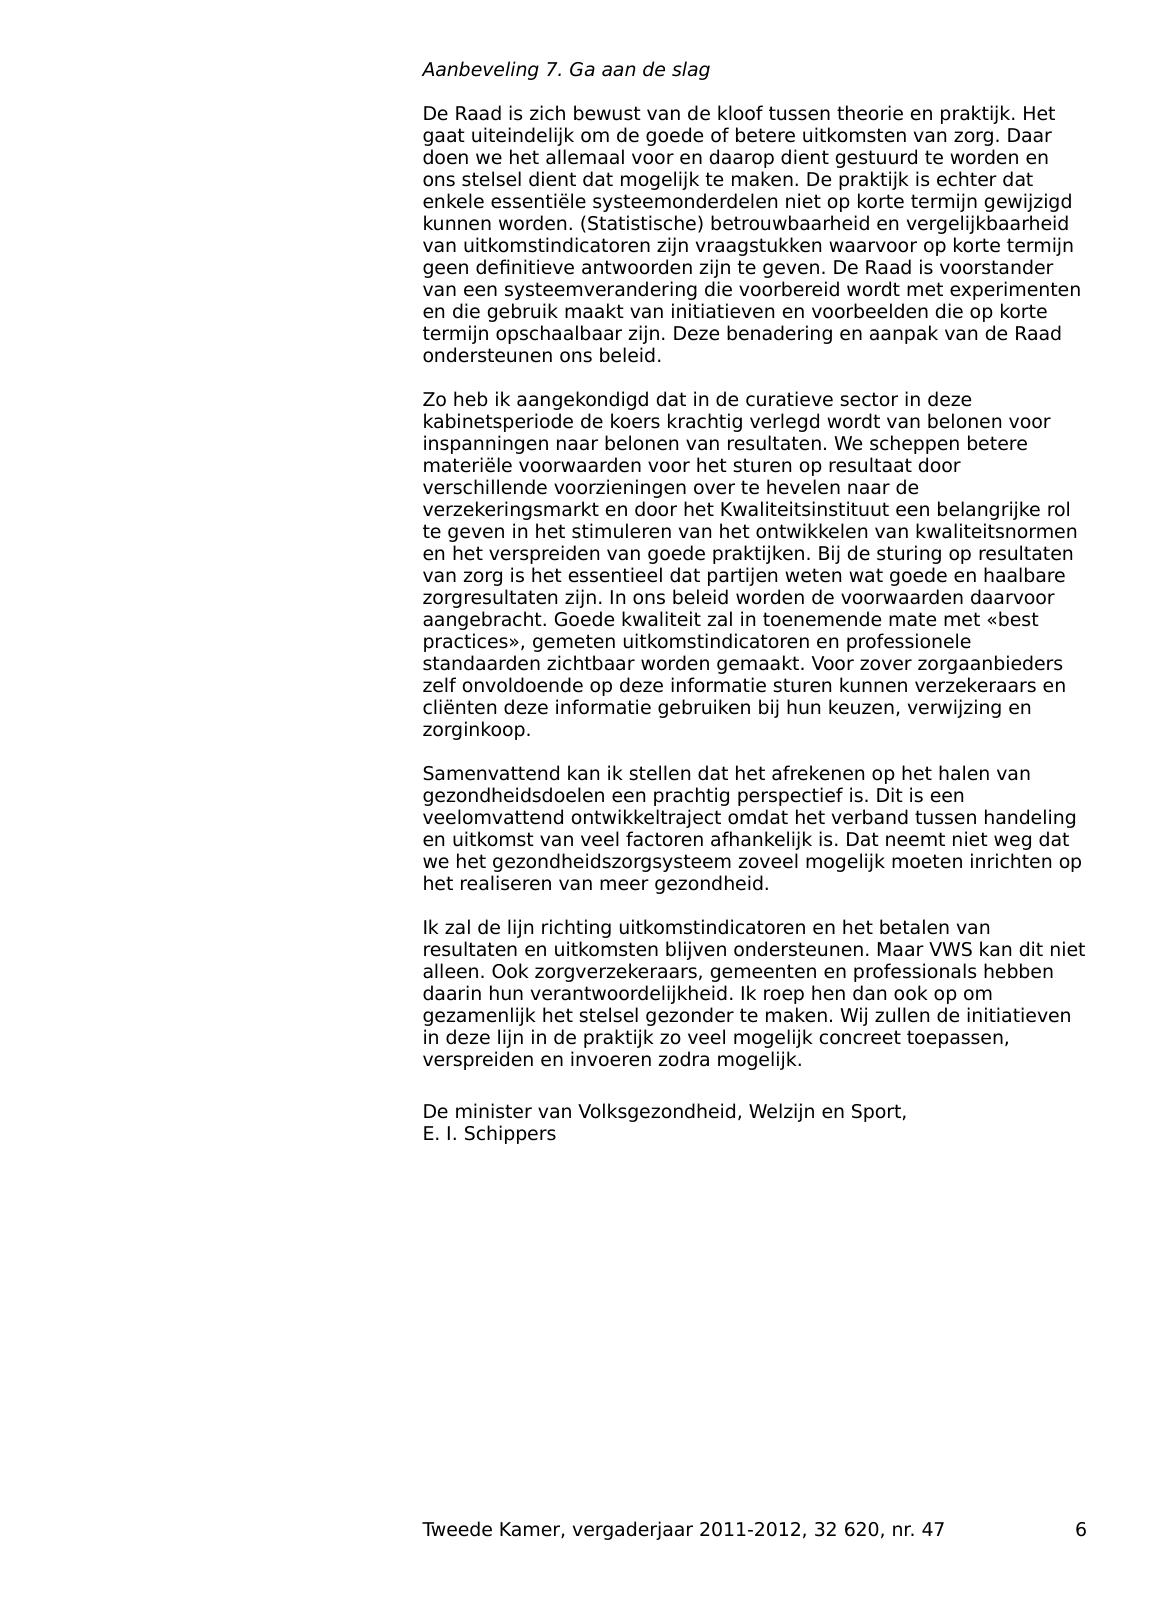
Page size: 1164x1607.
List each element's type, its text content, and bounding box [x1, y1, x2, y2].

text De minister van Volksgezondheid, Welzijn en Sport, E. I. Schippers [422, 1101, 1087, 1145]
text De Raad is zich bewust van de kloof tussen theorie en praktijk. Het gaat uiteindelijk om de goede of betere uitkomsten van zorg. Daar doen we het allemaal voor en daarop dient gestuurd te worden en ons stelsel dient dat mogelijk te maken. De praktijk is echter dat enkele essentiële systeemonderdelen niet op korte termijn gewijzigd kunnen worden. (Statistische) betrouwbaarheid en vergelijkbaarheid van uitkomstindicatoren zijn vraagstukken waarvoor op korte termijn geen definitieve antwoorden zijn te geven. De Raad is voorstander van een systeemverandering die voorbereid wordt met experimenten en die gebruik maakt van initiatieven en voorbeelden die op korte termijn opschaalbaar zijn. Deze benadering en aanpak van de Raad ondersteunen ons beleid. [422, 103, 1087, 367]
subtitle Aanbeveling 7. Ga aan de slag [422, 59, 1087, 81]
text Samenvattend kan ik stellen dat het afrekenen op het halen van gezondheidsdoelen een prachtig perspectief is. Dit is een veelomvattend ontwikkeltraject omdat het verband tussen handeling en uitkomst van veel factoren afhankelijk is. Dat neemt niet weg dat we het gezondheidszorgsysteem zoveel mogelijk moeten inrichten op het realiseren van meer gezondheid. [422, 763, 1087, 895]
text Zo heb ik aangekondigd dat in de curatieve sector in deze kabinetsperiode de koers krachtig verlegd wordt van belonen voor inspanningen naar belonen van resultaten. We scheppen betere materiële voorwaarden voor het sturen op resultaat door verschillende voorzieningen over te hevelen naar de verzekeringsmarkt en door het Kwaliteitsinstituut een belangrijke rol te geven in het stimuleren van het ontwikkelen van kwaliteitsnormen en het verspreiden van goede praktijken. Bij de sturing op resultaten van zorg is het essentieel dat partijen weten wat goede en haalbare zorgresultaten zijn. In ons beleid worden de voorwaarden daarvoor aangebracht. Goede kwaliteit zal in toenemende mate met «best practices», gemeten uitkomstindicatoren en professionele standaarden zichtbaar worden gemaakt. Voor zover zorgaanbieders zelf onvoldoende op deze informatie sturen kunnen verzekeraars en cliënten deze informatie gebruiken bij hun keuzen, verwijzing en zorginkoop. [422, 389, 1087, 741]
text Ik zal de lijn richting uitkomstindicatoren en het betalen van resultaten en uitkomsten blijven ondersteunen. Maar VWS kan dit niet alleen. Ook zorgverzekeraars, gemeenten en professionals hebben daarin hun verantwoordelijkheid. Ik roep hen dan ook op om gezamenlijk het stelsel gezonder te maken. Wij zullen de initiatieven in deze lijn in de praktijk zo veel mogelijk concreet toepassen, verspreiden en invoeren zodra mogelijk. [422, 917, 1087, 1071]
